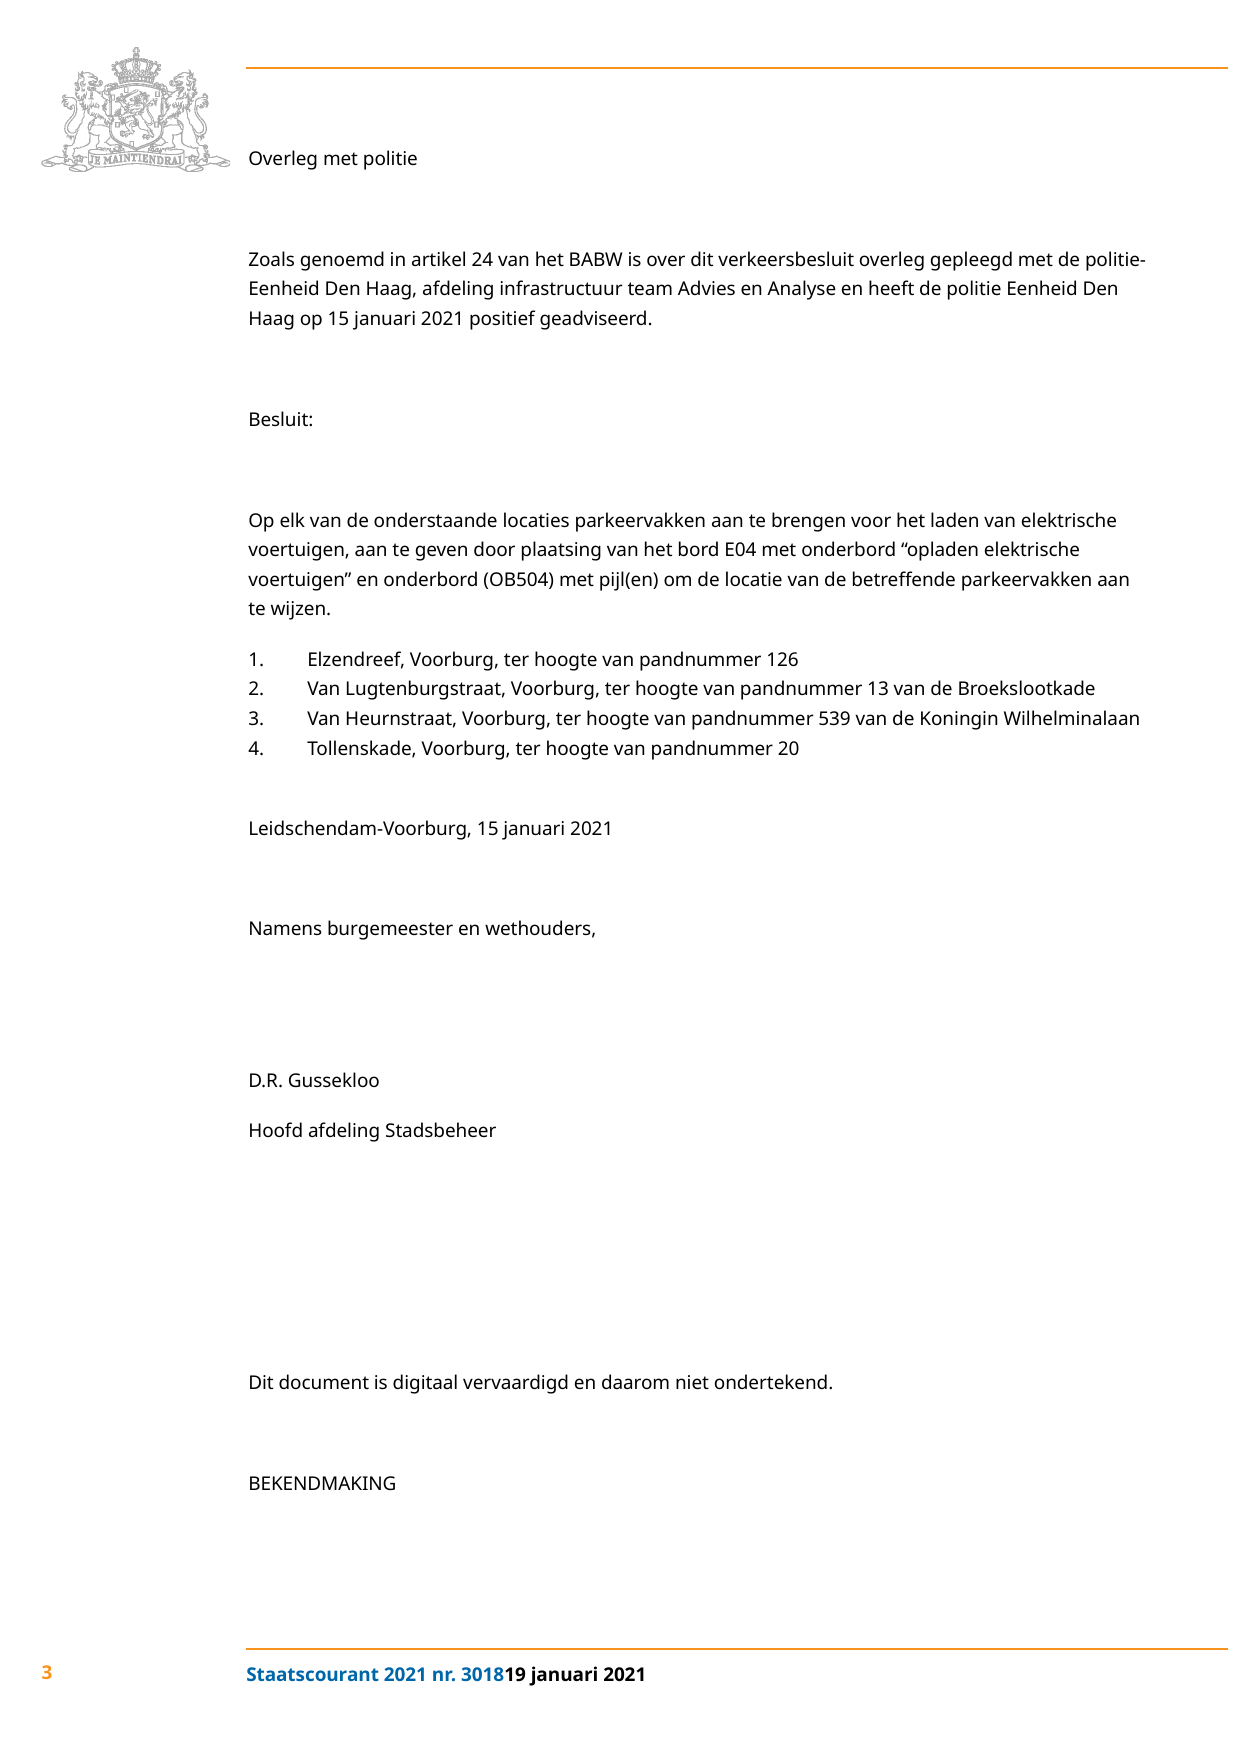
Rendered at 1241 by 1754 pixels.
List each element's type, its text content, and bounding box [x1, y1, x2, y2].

text Leidschendam-Voorburg, 15 januari 2021 [248, 815, 1152, 841]
list Van Heurnstraat, Voorburg, ter hoogte van pandnummer 539 van de Koningin Wilhelminalaan [248, 705, 1152, 731]
text BEKENDMAKING [248, 1470, 1152, 1496]
text Dit document is digitaal vervaardigd en daarom niet ondertekend. [248, 1369, 1152, 1395]
list Elzendreef, Voorburg, ter hoogte van pandnummer 126 [248, 646, 1152, 672]
text Overleg met politie [248, 145, 1152, 171]
text Namens burgemeester en wethouders, [248, 916, 1152, 941]
list Tollenskade, Voorburg, ter hoogte van pandnummer 20 [248, 735, 1152, 761]
text Besluit: [248, 406, 1152, 432]
text D.R. Gussekloo [248, 1067, 1152, 1093]
picture [41, 47, 231, 172]
list Van Lugtenburgstraat, Voorburg, ter hoogte van pandnummer 13 van de Broekslootkade [248, 676, 1152, 701]
text Zoals genoemd in artikel 24 van het BABW is over dit verkeersbesluit overleg gepleegd met de politie-Eenheid Den Haag, afdeling infrastructuur team Advies en Analyse en heeft de politie Eenheid Den Haag op 15 januari 2021 positief geadviseerd. [248, 246, 1152, 331]
text Op elk van de onderstaande locaties parkeervakken aan te brengen voor het laden van elektrische voertuigen, aan te geven door plaatsing van het bord E04 met onderbord “opladen elektrische voertuigen” en onderbord (OB504) met pijl(en) om de locatie van de betreffende parkeervakken aan te wijzen. [248, 507, 1152, 621]
text Hoofd afdeling Stadsbeheer [248, 1117, 1152, 1143]
